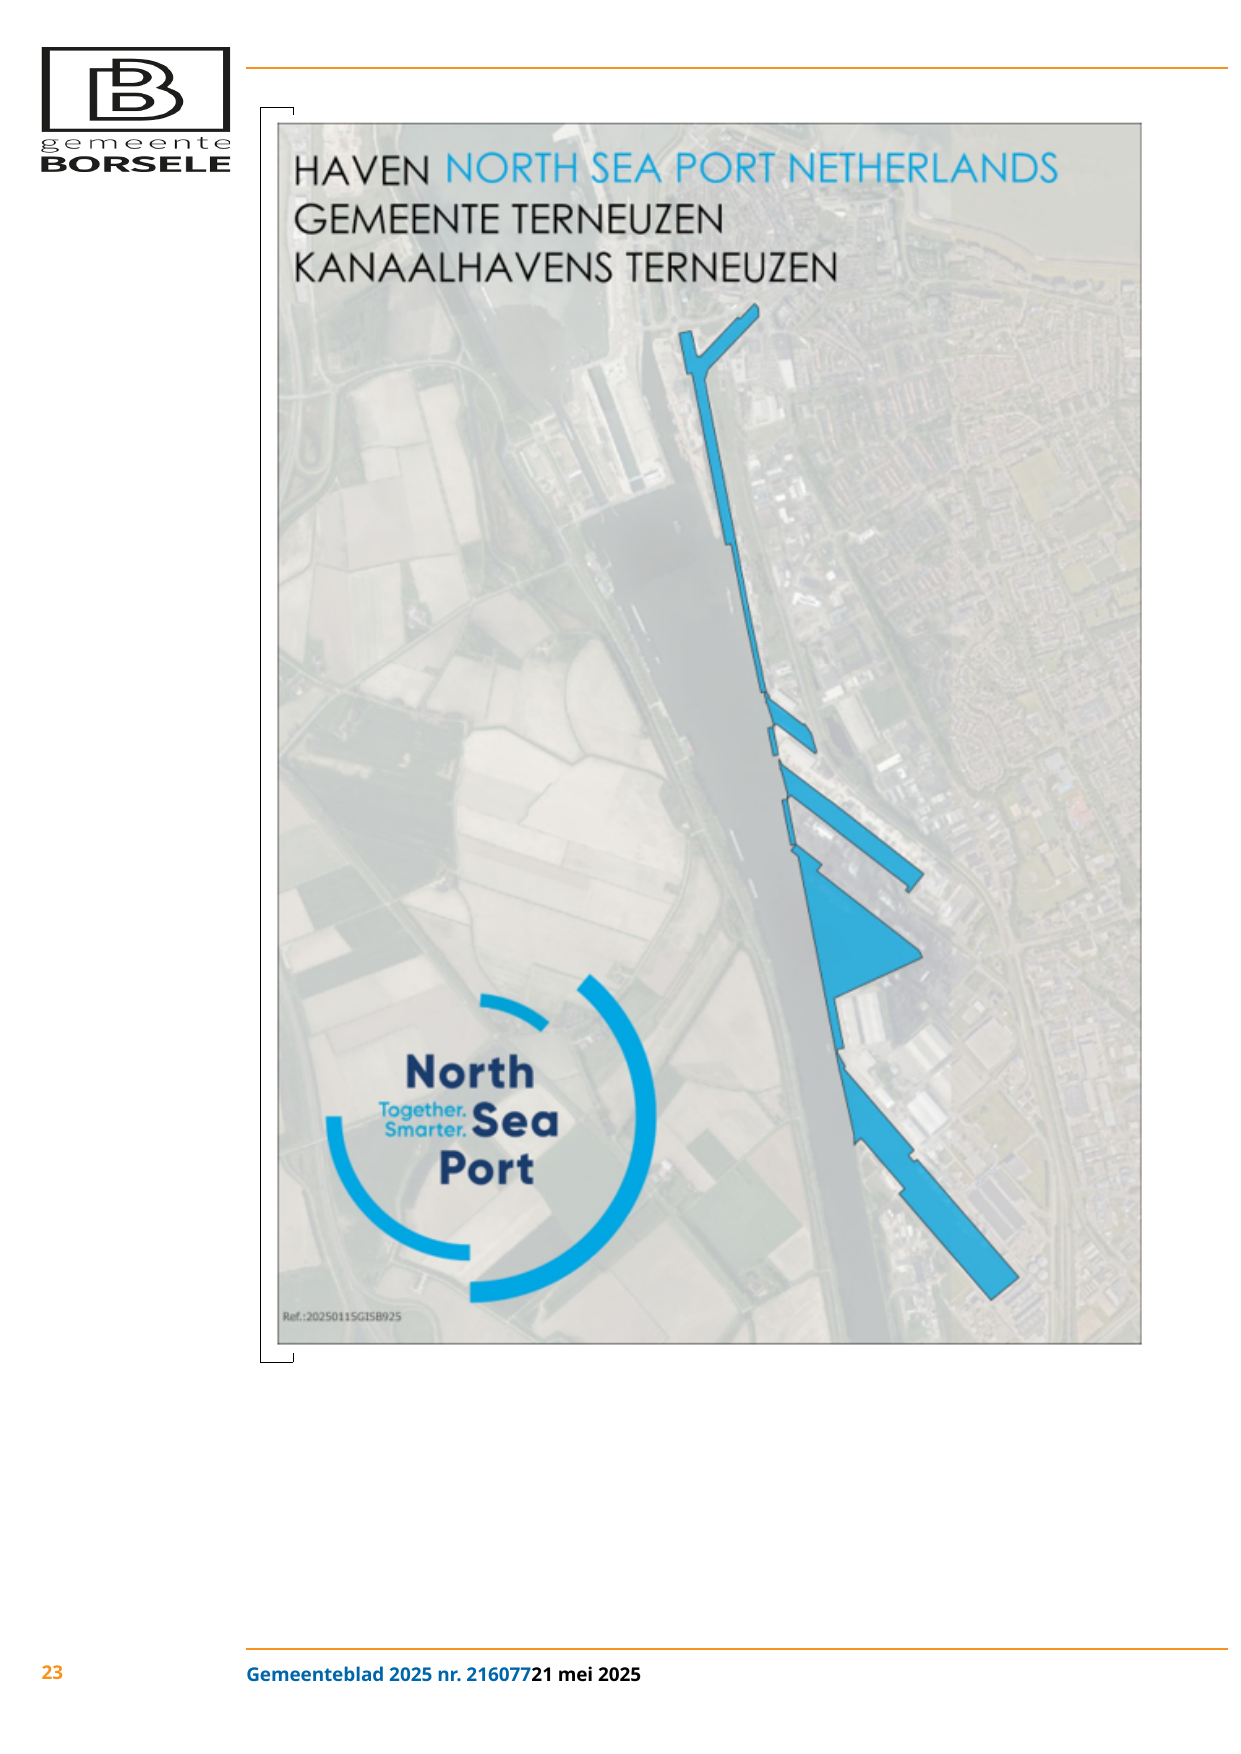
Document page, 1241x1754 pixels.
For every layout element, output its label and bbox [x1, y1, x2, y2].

picture [41, 47, 231, 172]
picture [268, 115, 1155, 1353]
